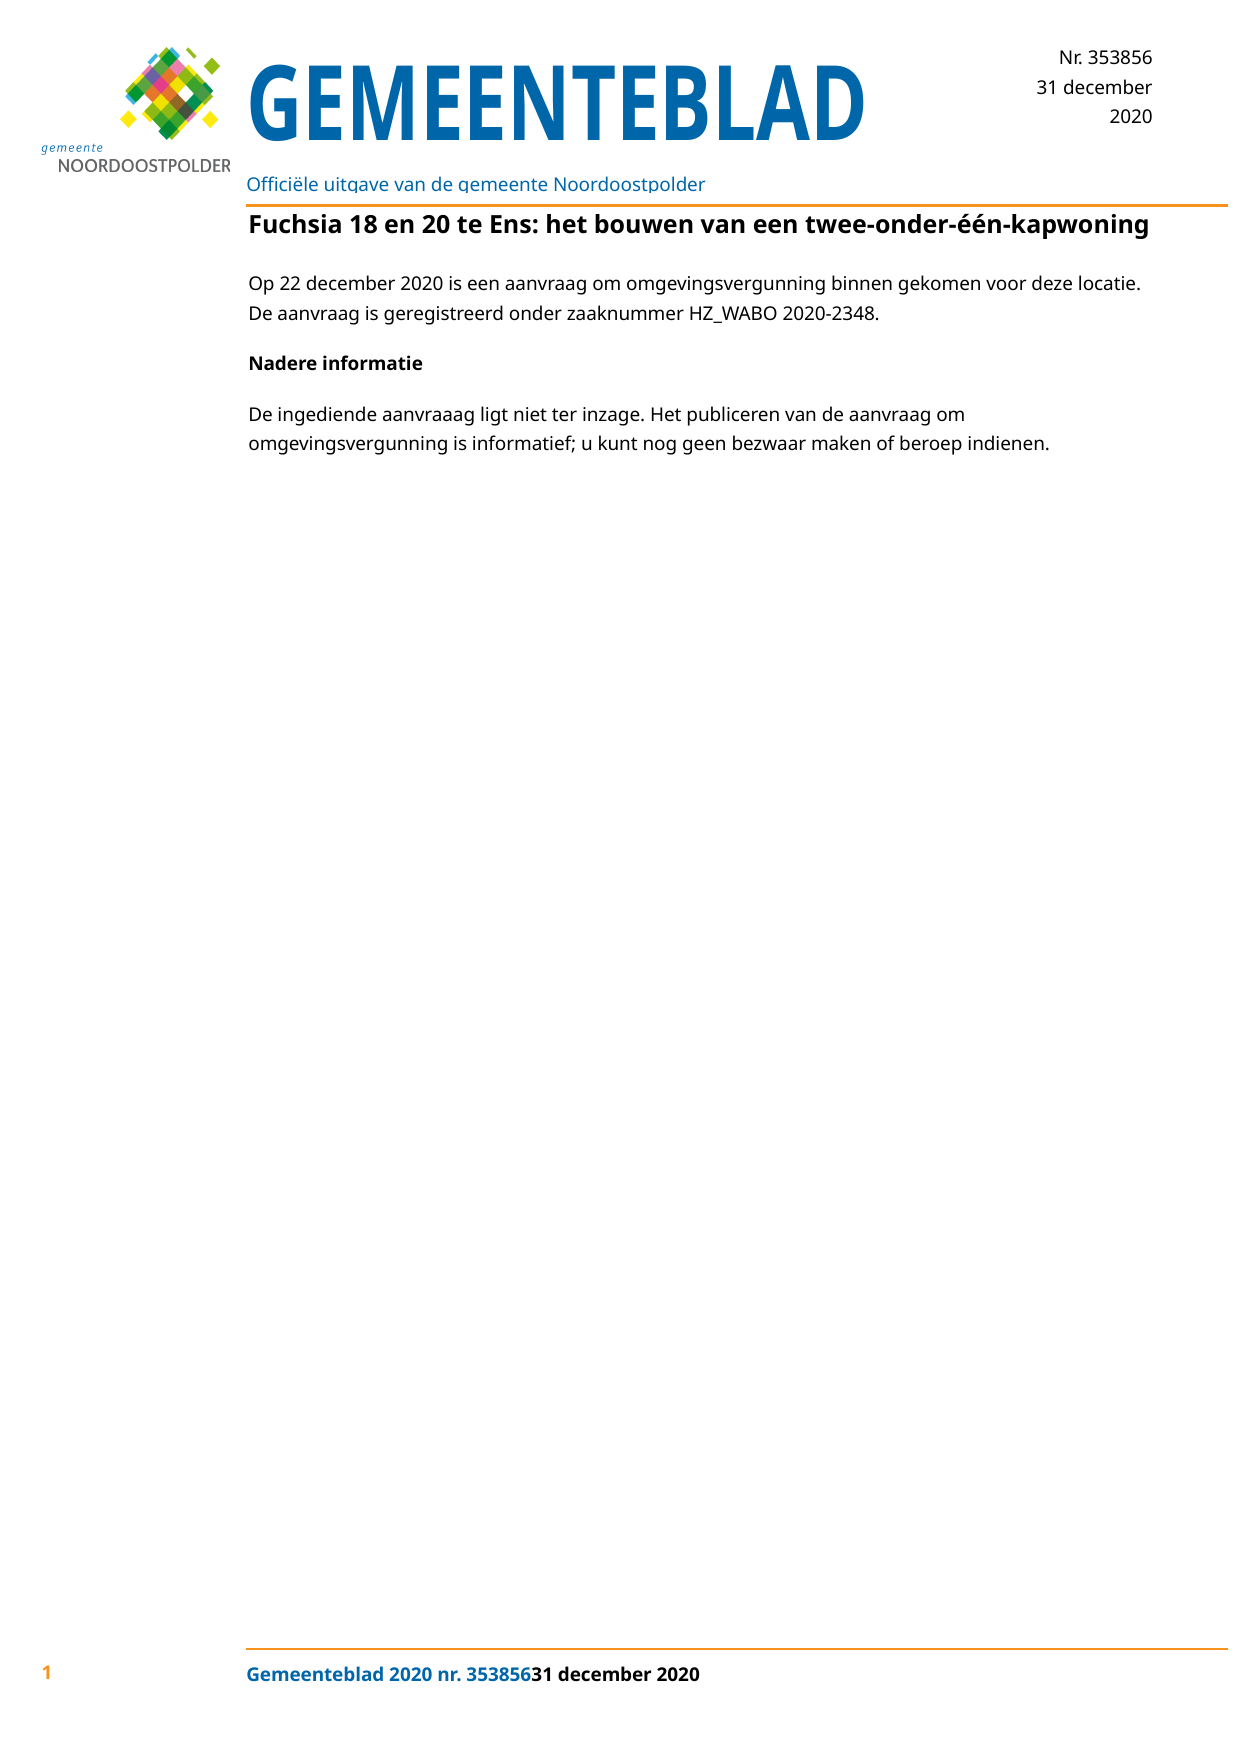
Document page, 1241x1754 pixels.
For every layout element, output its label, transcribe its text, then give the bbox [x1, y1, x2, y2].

text Nadere informatie [248, 350, 1152, 376]
text Op 22 december 2020 is een aanvraag om omgevingsvergunning binnen gekomen voor deze locatie. De aanvraag is geregistreerd onder zaaknummer HZ_WABO 2020-2348. [248, 270, 1152, 326]
picture [41, 47, 231, 172]
text Fuchsia 18 en 20 te Ens: het bouwen van een twee-onder-één-kapwoning [248, 207, 1152, 241]
text De ingediende aanvraaag ligt niet ter inzage. Het publiceren van de aanvraag om omgevingsvergunning is informatief; u kunt nog geen bezwaar maken of beroep indienen. [248, 401, 1152, 456]
